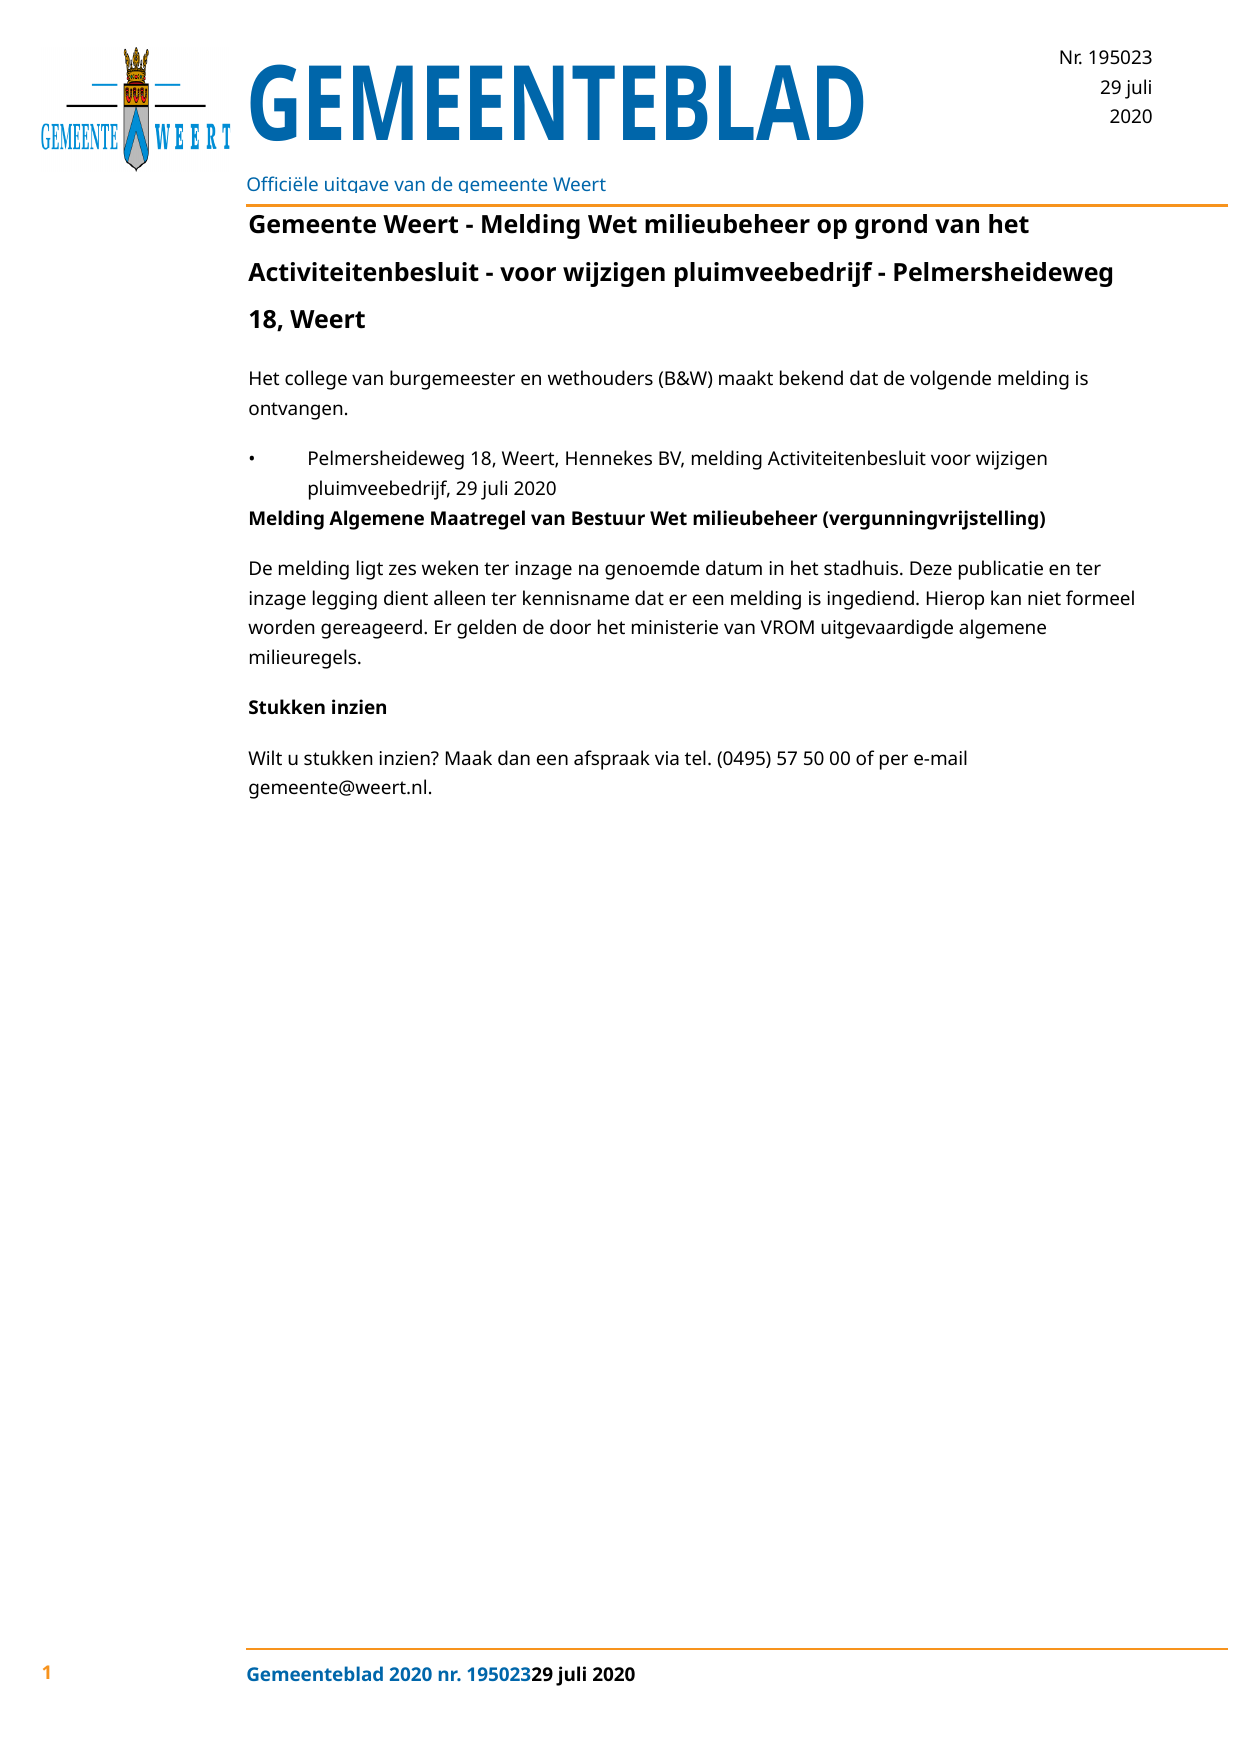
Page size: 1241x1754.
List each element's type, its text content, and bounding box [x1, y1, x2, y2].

text Wilt u stukken inzien? Maak dan een afspraak via tel. (0495) 57 50 00 of per e-mail gemeente@weert.nl. [248, 745, 1152, 800]
text Het college van burgemeester en wethouders (B&W) maakt bekend dat de volgende melding is ontvangen. [248, 366, 1152, 421]
text Gemeente Weert - Melding Wet milieubeheer op grond van het Activiteitenbesluit - voor wijzigen pluimveebedrijf - Pelmersheideweg 18, Weert [248, 207, 1152, 336]
text Melding Algemene Maatregel van Bestuur Wet milieubeheer (vergunningvrijstelling) [248, 505, 1152, 530]
text Stukken inzien [248, 694, 1152, 720]
list Pelmersheideweg 18, Weert, Hennekes BV, melding Activiteitenbesluit voor wijzigen pluimveebedrijf, 29 juli 2020 [248, 446, 1152, 501]
picture [41, 47, 231, 172]
text De melding ligt zes weken ter inzage na genoemde datum in het stadhuis. Deze publicatie en ter inzage legging dient alleen ter kennisname dat er een melding is ingediend. Hierop kan niet formeel worden gereageerd. Er gelden de door het ministerie van VROM uitgevaardigde algemene milieuregels. [248, 555, 1152, 669]
